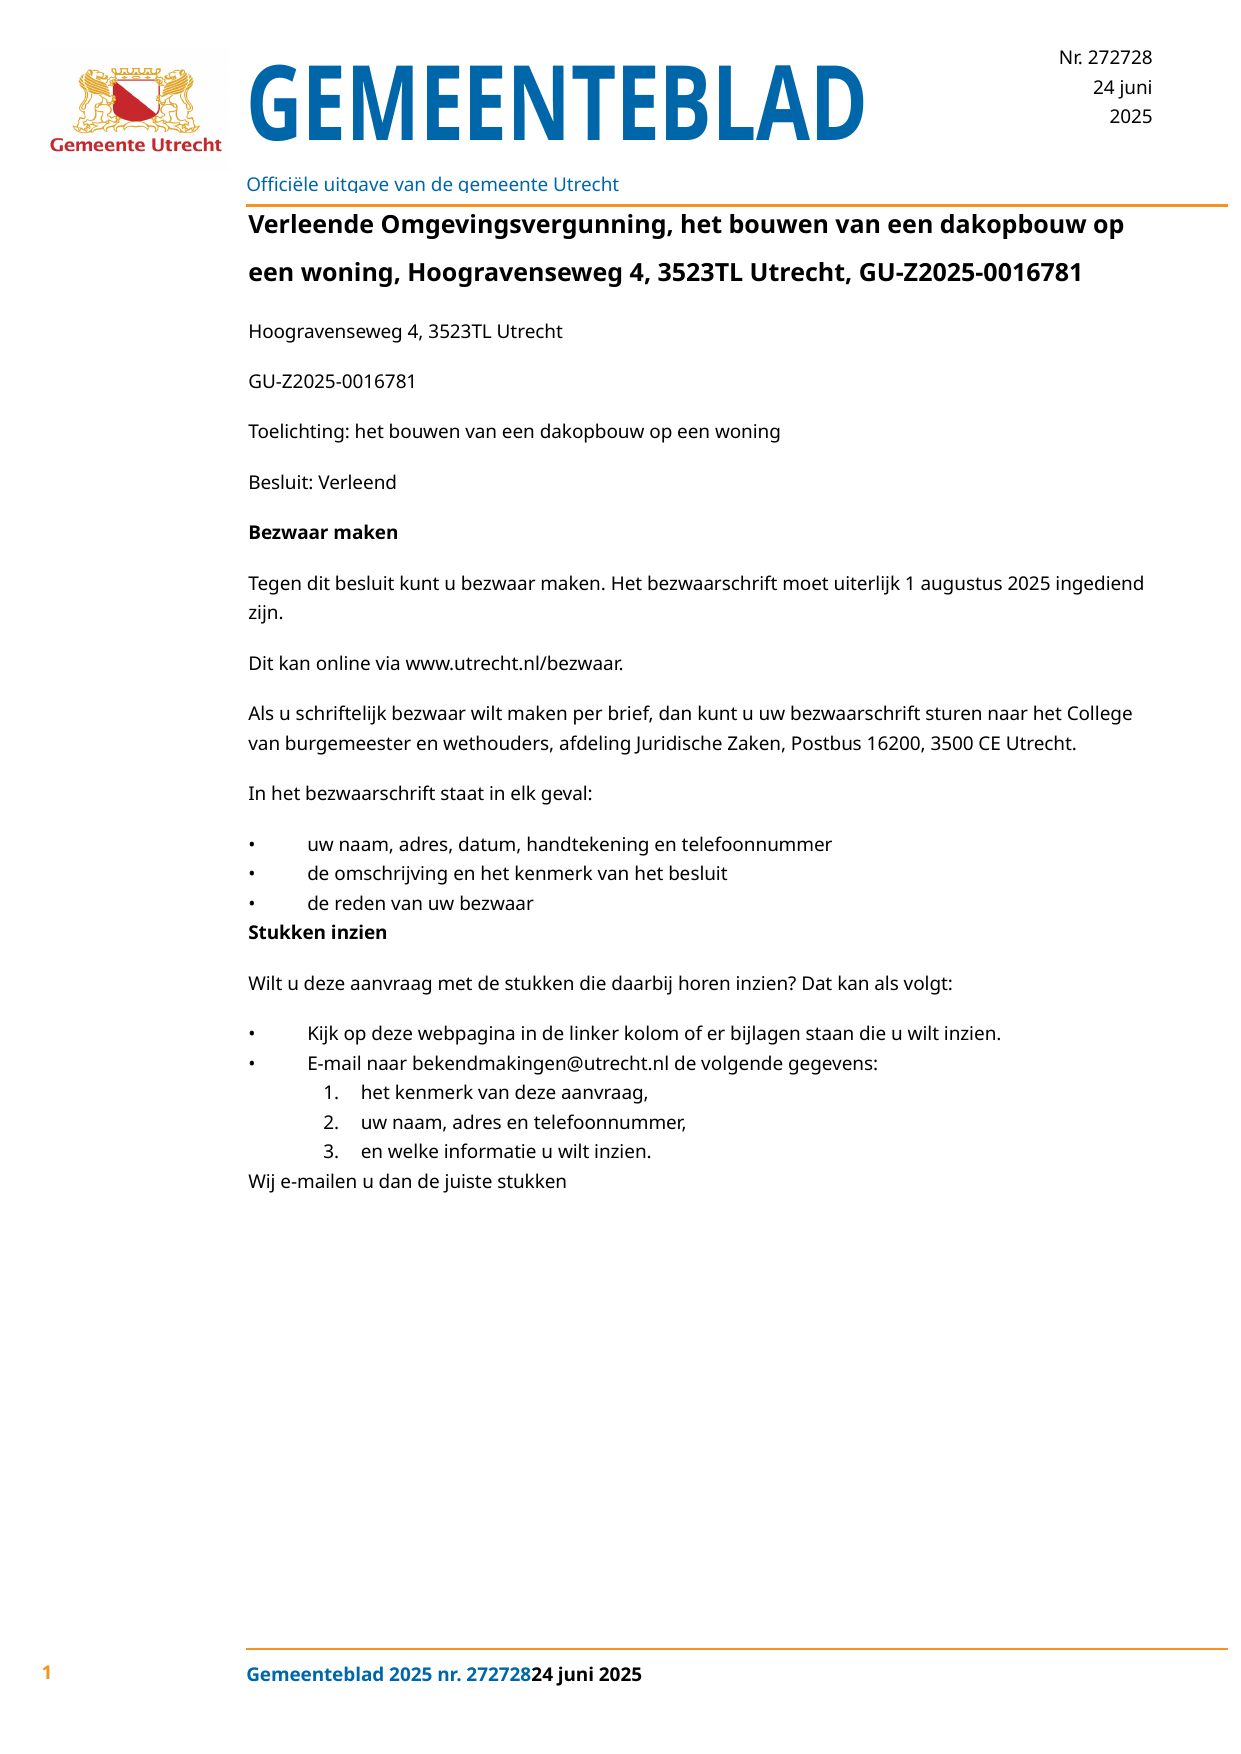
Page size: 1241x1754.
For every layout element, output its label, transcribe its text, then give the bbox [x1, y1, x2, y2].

text Als u schriftelijk bezwaar wilt maken per brief, dan kunt u uw bezwaarschrift sturen naar het College van burgemeester en wethouders, afdeling Juridische Zaken, Postbus 16200, 3500 CE Utrecht. [248, 700, 1152, 756]
list E-mail naar bekendmakingen@utrecht.nl de volgende gegevens: [248, 1050, 1152, 1076]
text Tegen dit besluit kunt u bezwaar maken. Het bezwaarschrift moet uiterlijk 1 augustus 2025 ingediend zijn. [248, 570, 1152, 625]
text Hoogravenseweg 4, 3523TL Utrecht [248, 318, 1152, 344]
picture [41, 47, 231, 172]
list en welke informatie u wilt inzien. [323, 1139, 1152, 1164]
text Wij e-mailen u dan de juiste stukken [248, 1168, 1152, 1194]
text Bezwaar maken [248, 519, 1152, 545]
text Stukken inzien [248, 919, 1152, 945]
text Toelichting: het bouwen van een dakopbouw op een woning [248, 419, 1152, 444]
list Kijk op deze webpagina in de linker kolom of er bijlagen staan die u wilt inzien. [248, 1020, 1152, 1046]
list uw naam, adres, datum, handtekening en telefoonnummer [248, 831, 1152, 857]
list uw naam, adres en telefoonnummer, [323, 1109, 1152, 1135]
list de reden van uw bezwaar [248, 890, 1152, 916]
text GU-Z2025-0016781 [248, 368, 1152, 394]
text Besluit: Verleend [248, 469, 1152, 495]
text In het bezwaarschrift staat in elk geval: [248, 780, 1152, 806]
list de omschrijving en het kenmerk van het besluit [248, 860, 1152, 886]
text Wilt u deze aanvraag met de stukken die daarbij horen inzien? Dat kan als volgt: [248, 970, 1152, 996]
text Dit kan online via www.utrecht.nl/bezwaar. [248, 650, 1152, 676]
list het kenmerk van deze aanvraag, [323, 1079, 1152, 1105]
text Verleende Omgevingsvergunning, het bouwen van een dakopbouw op een woning, Hoogravenseweg 4, 3523TL Utrecht, GU-Z2025-0016781 [248, 207, 1152, 288]
